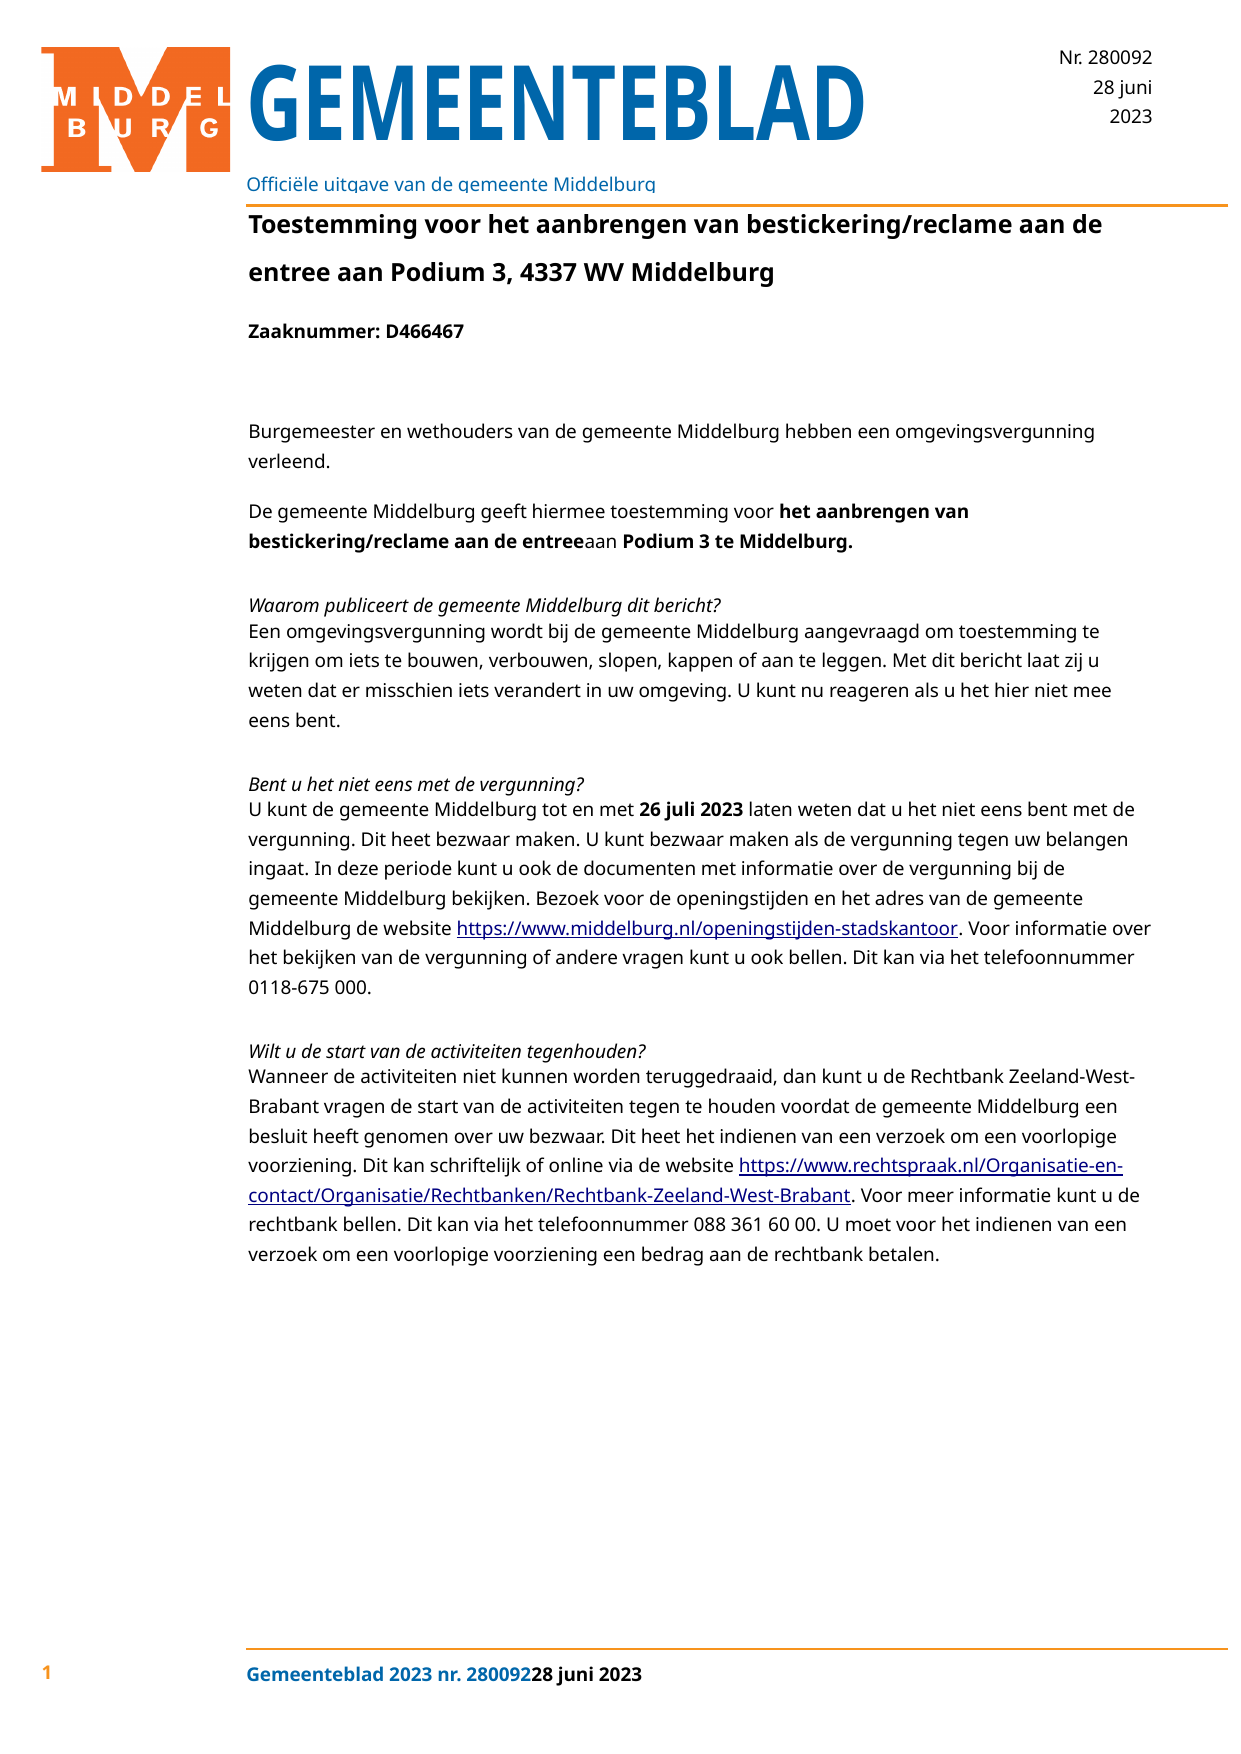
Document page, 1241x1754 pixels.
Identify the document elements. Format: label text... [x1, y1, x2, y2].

text U kunt de gemeente Middelburg tot en met 26 juli 2023 laten weten dat u het niet eens bent met de vergunning. Dit heet bezwaar maken. U kunt bezwaar maken als de vergunning tegen uw belangen ingaat. In deze periode kunt u ook de documenten met informatie over de vergunning bij de gemeente Middelburg bekijken. Bezoek voor de openingstijden en het adres van de gemeente Middelburg de website https://www.middelburg.nl/openingstijden-stadskantoor. Voor informatie over het bekijken van de vergunning of andere vragen kunt u ook bellen. Dit kan via het telefoonnummer 0118-675 000. [248, 796, 1152, 1000]
text Waarom publiceert de gemeente Middelburg dit bericht? [248, 592, 1152, 618]
text Wilt u de start van de activiteiten tegenhouden? [248, 1038, 1152, 1064]
text Een omgevingsvergunning wordt bij de gemeente Middelburg aangevraagd om toestemming te krijgen om iets te bouwen, verbouwen, slopen, kappen of aan te leggen. Met dit bericht laat zij u weten dat er misschien iets verandert in uw omgeving. U kunt nu reageren als u het hier niet mee eens bent. [248, 618, 1152, 732]
text De gemeente Middelburg geeft hiermee toestemming voor het aanbrengen van bestickering/reclame aan de entreeaan Podium 3 te Middelburg. [248, 499, 1152, 554]
text Zaaknummer: D466467 [248, 318, 1152, 344]
text Wanneer de activiteiten niet kunnen worden teruggedraaid, dan kunt u de Rechtbank Zeeland-West-Brabant vragen de start van de activiteiten tegen te houden voordat de gemeente Middelburg een besluit heeft genomen over uw bezwaar. Dit heet het indienen van een verzoek om een voorlopige voorziening. Dit kan schriftelijk of online via de website https://www.rechtspraak.nl/Organisatie-en-contact/Organisatie/Rechtbanken/Rechtbank-Zeeland-West-Brabant. Voor meer informatie kunt u de rechtbank bellen. Dit kan via het telefoonnummer 088 361 60 00. U moet voor het indienen van een verzoek om een voorlopige voorziening een bedrag aan de rechtbank betalen. [248, 1064, 1152, 1267]
text Burgemeester en wethouders van de gemeente Middelburg hebben een omgevingsvergunning verleend. [248, 419, 1152, 474]
text Bent u het niet eens met de vergunning? [248, 771, 1152, 796]
picture [41, 47, 231, 172]
text Toestemming voor het aanbrengen van bestickering/reclame aan de entree aan Podium 3, 4337 WV Middelburg [248, 207, 1152, 288]
